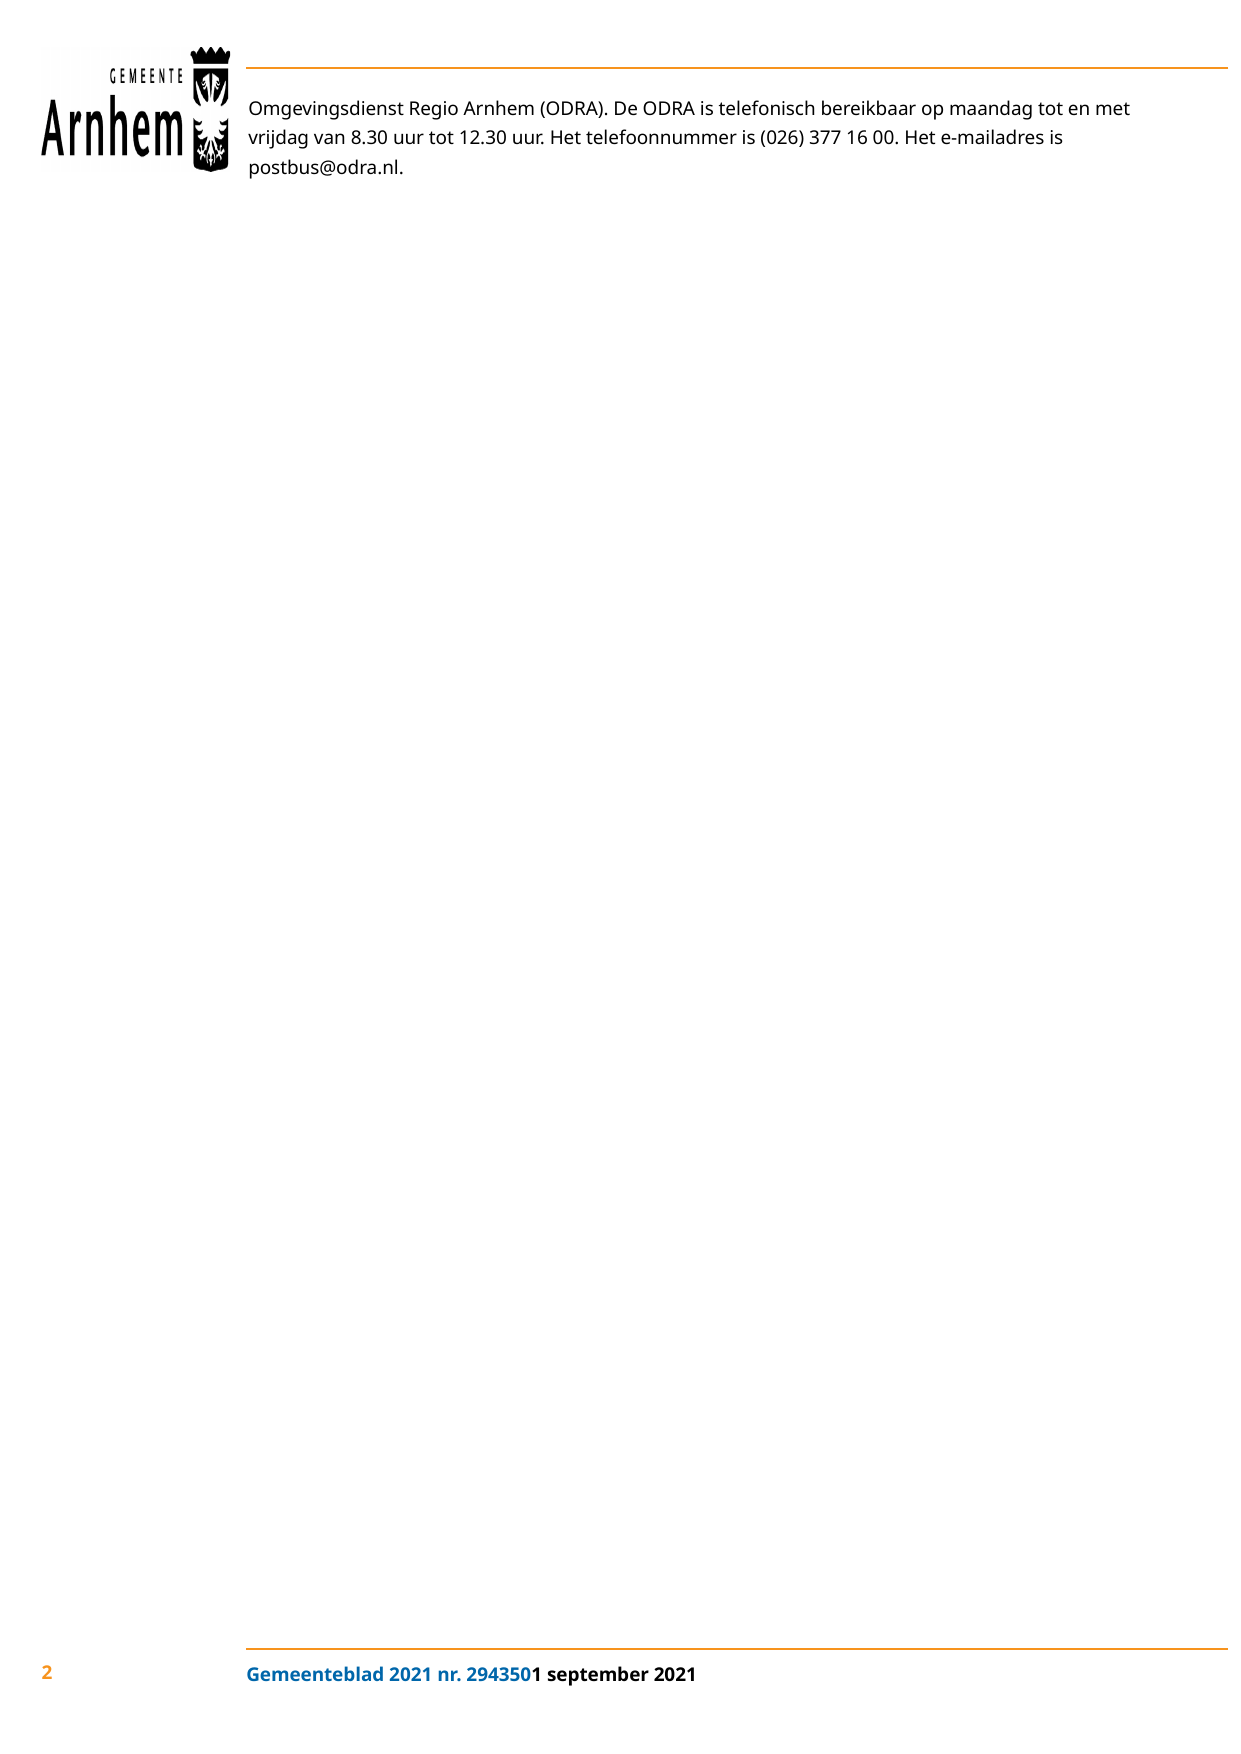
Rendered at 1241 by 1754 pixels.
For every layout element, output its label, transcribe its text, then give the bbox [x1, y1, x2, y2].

picture [41, 47, 231, 172]
text Omgevingsdienst Regio Arnhem (ODRA). De ODRA is telefonisch bereikbaar op maandag tot en met vrijdag van 8.30 uur tot 12.30 uur. Het telefoonnummer is (026) 377 16 00. Het e-mailadres is postbus@odra.nl. [248, 95, 1152, 180]
